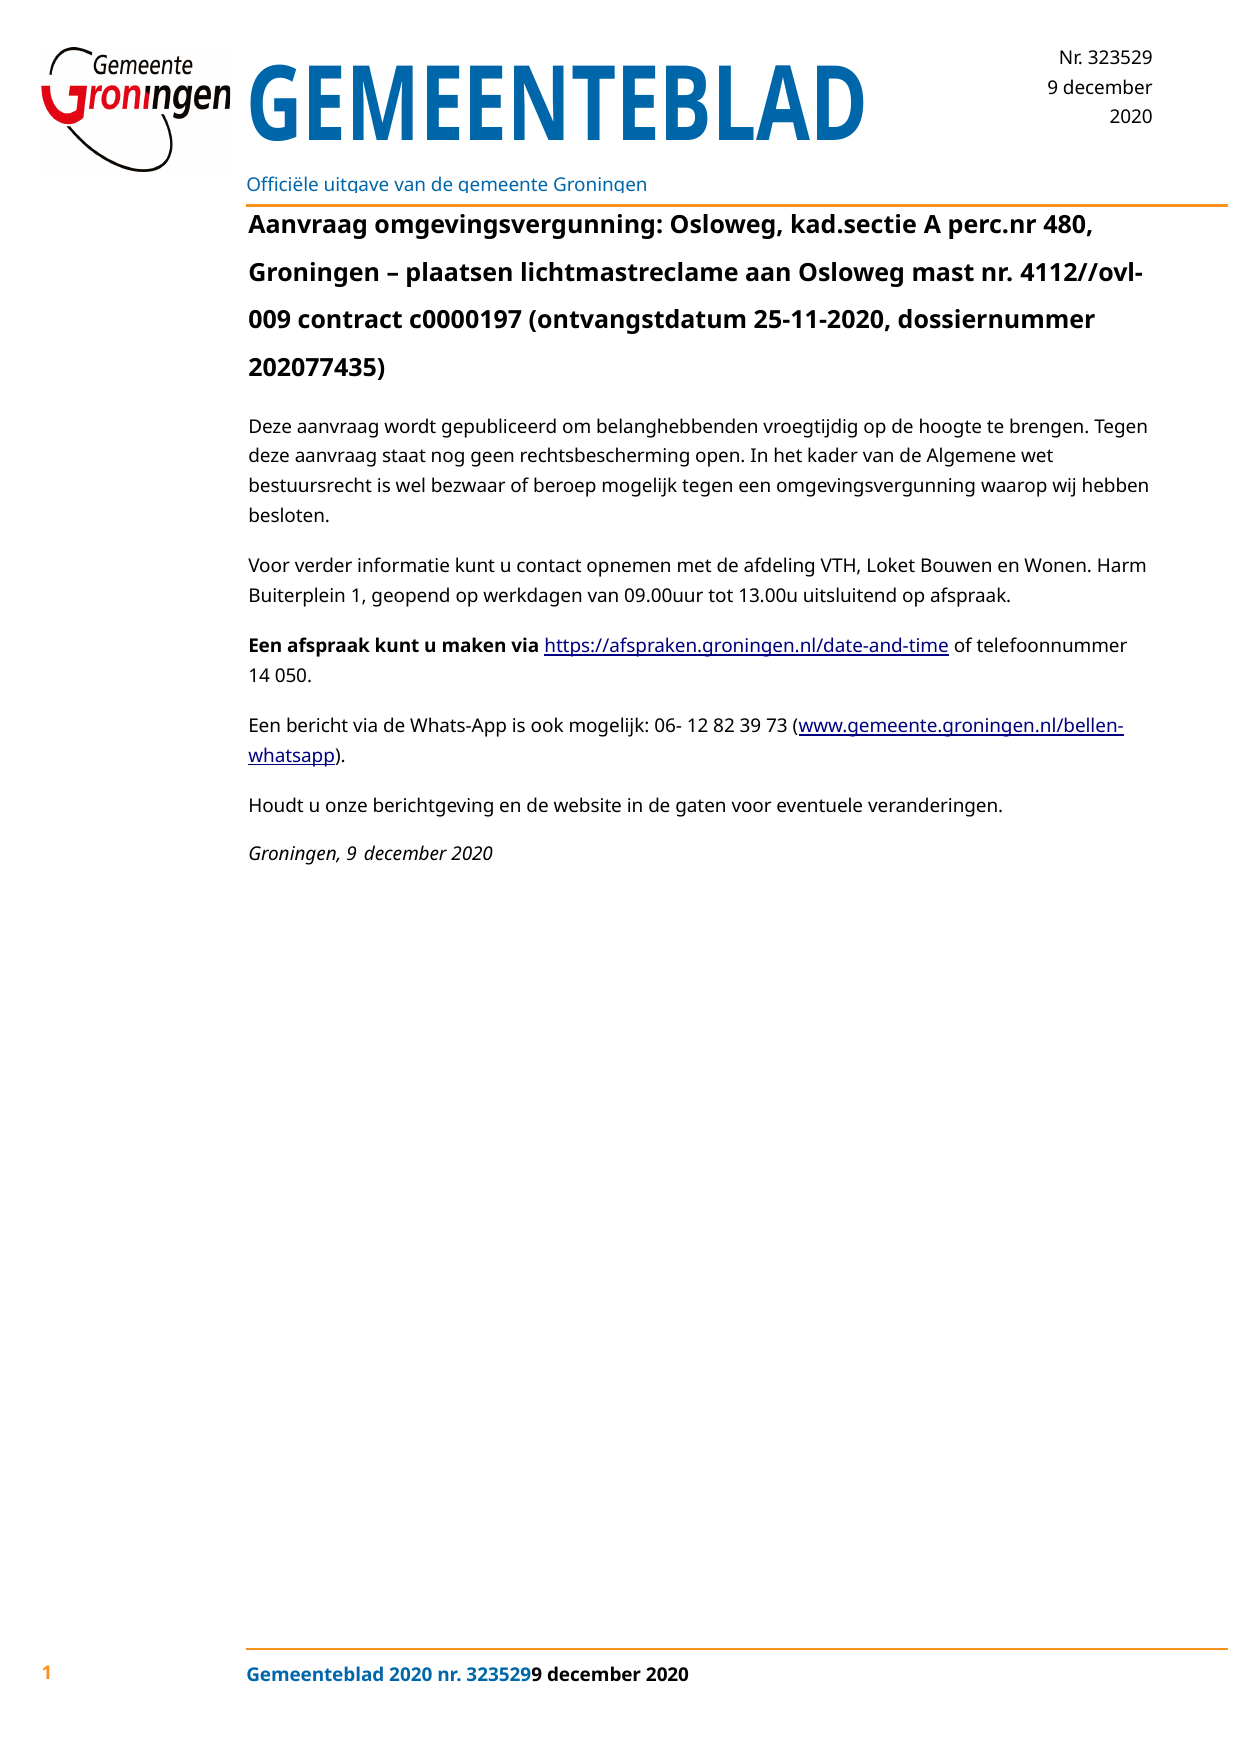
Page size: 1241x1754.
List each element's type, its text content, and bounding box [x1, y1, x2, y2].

text Een afspraak kunt u maken via https://afspraken.groningen.nl/date-and-time of telefoonnummer 14 050. [248, 632, 1152, 688]
picture [41, 47, 231, 172]
text Voor verder informatie kunt u contact opnemen met de afdeling VTH, Loket Bouwen en Wonen. Harm Buiterplein 1, geopend op werkdagen van 09.00uur tot 13.00u uitsluitend op afspraak. [248, 552, 1152, 608]
text Aanvraag omgevingsvergunning: Osloweg, kad.sectie A perc.nr 480, Groningen – plaatsen lichtmastreclame aan Osloweg mast nr. 4112//ovl-009 contract c0000197 (ontvangstdatum 25-11-2020, dossiernummer 202077435) [248, 207, 1152, 384]
text Groningen, 9 december 2020 [248, 840, 1152, 866]
text Een bericht via de Whats-App is ook mogelijk: 06- 12 82 39 73 (www.gemeente.groningen.nl/bellen-whatsapp). [248, 712, 1152, 768]
text Houdt u onze berichtgeving en de website in de gaten voor eventuele veranderingen. [248, 792, 1152, 818]
text Deze aanvraag wordt gepubliceerd om belanghebbenden vroegtijdig op de hoogte te brengen. Tegen deze aanvraag staat nog geen rechtsbescherming open. In het kader van de Algemene wet bestuursrecht is wel bezwaar of beroep mogelijk tegen een omgevingsvergunning waarop wij hebben besloten. [248, 413, 1152, 528]
